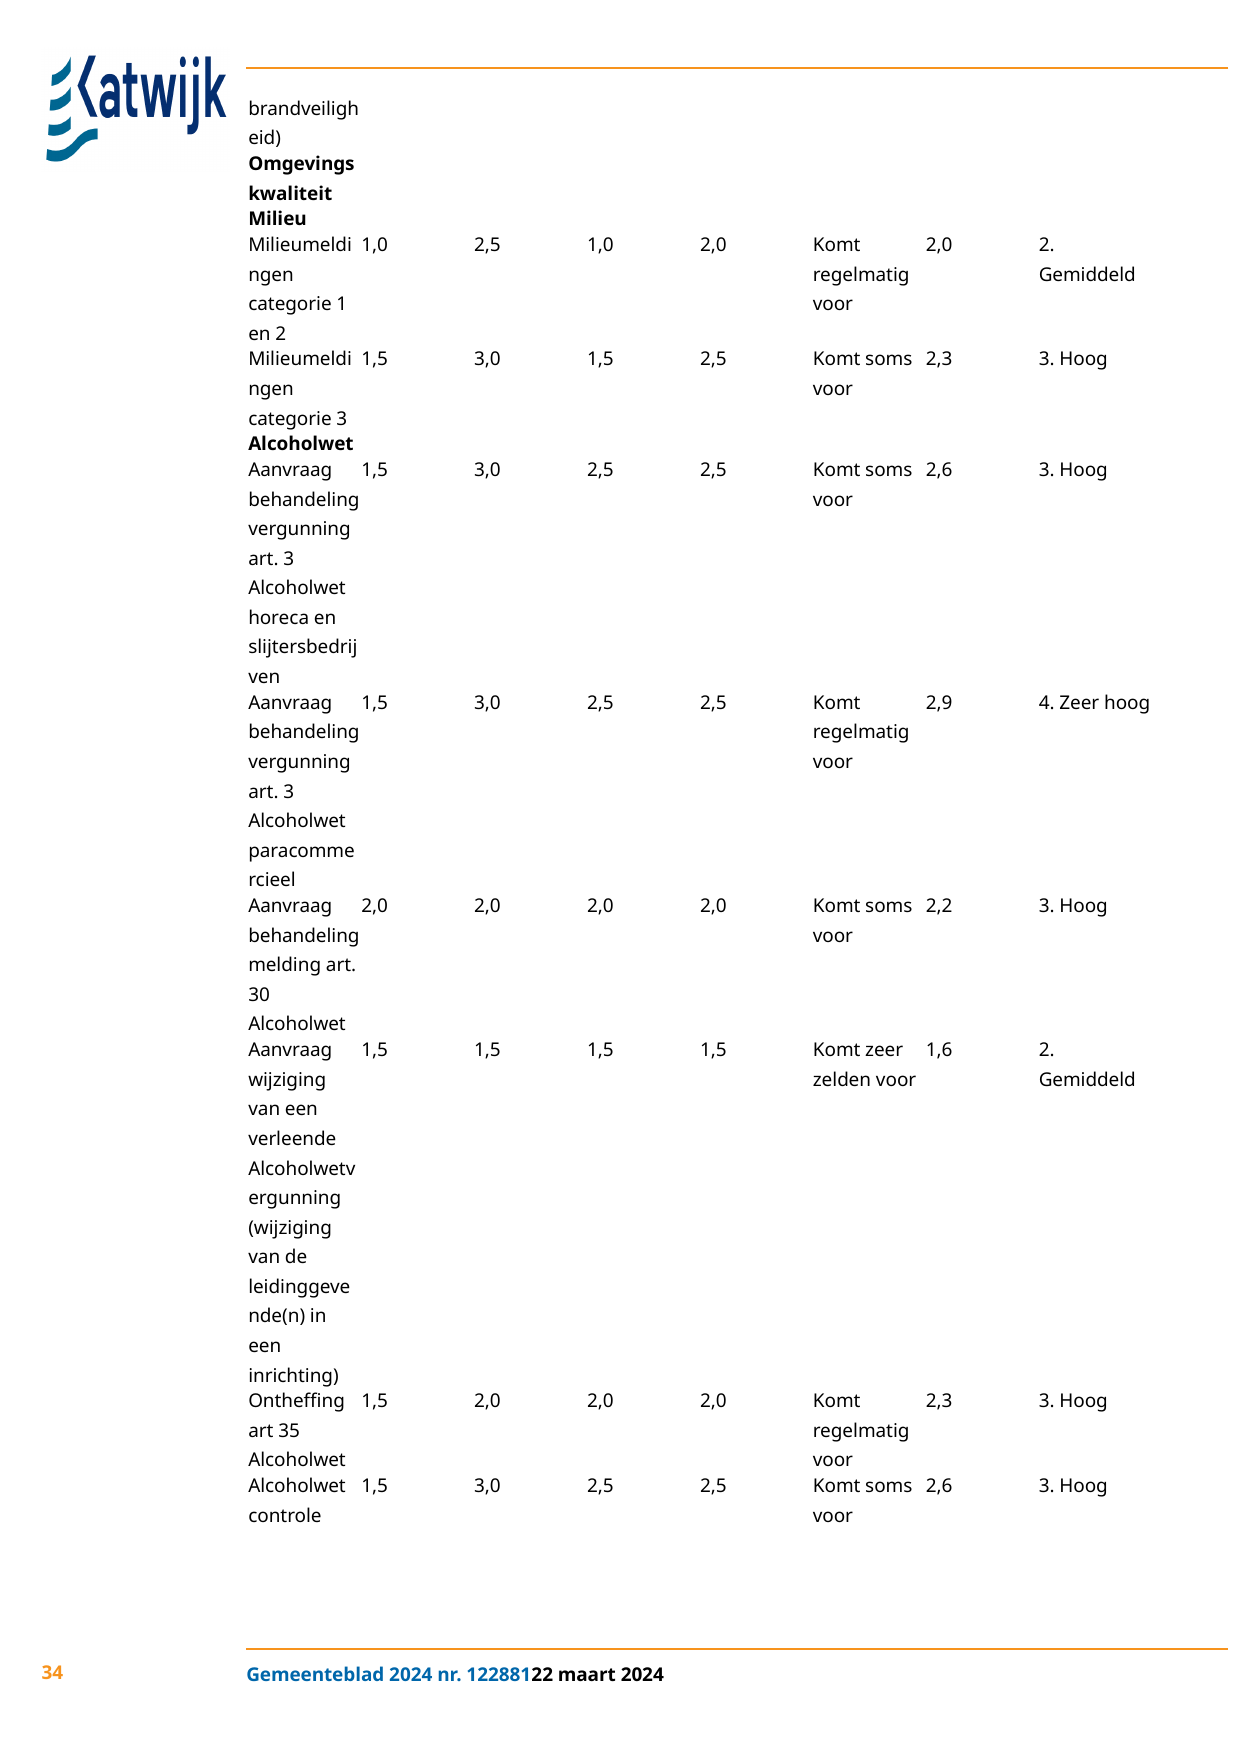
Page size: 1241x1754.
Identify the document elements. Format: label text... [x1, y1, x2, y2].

table_cell [700, 95, 813, 150]
table_cell 1,5 [474, 1036, 587, 1387]
table_cell [926, 205, 1038, 231]
table_cell 2,0 [700, 1388, 813, 1472]
table_cell Milieu [248, 205, 361, 231]
table_cell [587, 431, 700, 456]
table_cell Omgevingskwaliteit [248, 150, 361, 205]
table_cell [700, 150, 813, 205]
table_cell 2,3 [926, 346, 1038, 431]
table_cell 2,6 [926, 1473, 1038, 1528]
table_cell 2. Gemiddeld [1039, 1036, 1152, 1387]
table_cell 3. Hoog [1039, 1388, 1152, 1472]
table_cell [1039, 431, 1152, 456]
table_cell 1,6 [926, 1036, 1038, 1387]
table_cell Aanvraag behandeling vergunning art. 3 Alcoholwet horeca en slijtersbedrijven [248, 456, 361, 689]
table_cell [474, 150, 587, 205]
table_cell 2,0 [587, 892, 700, 1036]
table_cell Komt regelmatig voor [813, 689, 926, 892]
table_cell 2,6 [926, 456, 1038, 689]
table_cell [587, 95, 700, 150]
table_cell Ontheffing art 35 Alcoholwet [248, 1388, 361, 1472]
table_cell 1,0 [361, 231, 474, 346]
table_cell [813, 431, 926, 456]
table_cell 1,5 [361, 456, 474, 689]
table_cell 2,0 [361, 892, 474, 1036]
table_cell [587, 150, 700, 205]
table_cell 1,5 [361, 1388, 474, 1472]
table_cell [926, 95, 1038, 150]
table_cell 3,0 [474, 456, 587, 689]
table_cell [813, 150, 926, 205]
table_cell Komt soms voor [813, 456, 926, 689]
picture [41, 47, 231, 172]
table_cell 1,5 [361, 346, 474, 431]
table_cell [926, 431, 1038, 456]
table_cell 2,0 [474, 1388, 587, 1472]
table_cell 3,0 [474, 689, 587, 892]
table_cell 2,2 [926, 892, 1038, 1036]
table_cell 1,5 [587, 1036, 700, 1387]
table_cell [1039, 150, 1152, 205]
table_cell [813, 205, 926, 231]
table_cell 2,5 [700, 346, 813, 431]
table_cell Komt regelmatig voor [813, 1388, 926, 1472]
table_cell Komt regelmatig voor [813, 231, 926, 346]
table_cell [926, 150, 1038, 205]
table_cell [700, 205, 813, 231]
table_cell 4. Zeer hoog [1039, 689, 1152, 892]
table_cell Aanvraag wijziging van een verleende Alcoholwetvergunning (wijziging van de leidinggevende(n) in een inrichting) [248, 1036, 361, 1387]
table_cell [361, 95, 474, 150]
table_cell 2,0 [700, 231, 813, 346]
table_cell 2,0 [474, 892, 587, 1036]
table_cell Aanvraag behandeling vergunning art. 3 Alcoholwet paracommercieel [248, 689, 361, 892]
table_cell Aanvraag behandeling melding art. 30 Alcoholwet [248, 892, 361, 1036]
table_cell [361, 205, 474, 231]
table_cell Alcoholwet [248, 431, 361, 456]
table_cell 2. Gemiddeld [1039, 231, 1152, 346]
table_cell 2,5 [700, 689, 813, 892]
table_cell Komt zeer zelden voor [813, 1036, 926, 1387]
table_cell [700, 431, 813, 456]
table_cell 3. Hoog [1039, 892, 1152, 1036]
table_cell 1,5 [361, 1473, 474, 1528]
table_cell [474, 95, 587, 150]
table_cell 3. Hoog [1039, 1473, 1152, 1528]
table_cell [587, 205, 700, 231]
table_cell 3. Hoog [1039, 346, 1152, 431]
table_cell [813, 95, 926, 150]
table_cell 1,5 [700, 1036, 813, 1387]
table_cell 2,5 [474, 231, 587, 346]
table_cell 2,5 [587, 1473, 700, 1528]
table_cell [361, 150, 474, 205]
table_cell 2,5 [587, 689, 700, 892]
table_cell 2,0 [926, 231, 1038, 346]
table_cell Alcoholwet controle [248, 1473, 361, 1528]
table_cell [474, 431, 587, 456]
table_cell 2,0 [587, 1388, 700, 1472]
table_cell 1,0 [587, 231, 700, 346]
table_cell 1,5 [361, 1036, 474, 1387]
table_cell 2,5 [587, 456, 700, 689]
table_cell 2,5 [700, 1473, 813, 1528]
table_cell 1,5 [361, 689, 474, 892]
table_cell 1,5 [587, 346, 700, 431]
table_cell [1039, 95, 1152, 150]
table_cell [474, 205, 587, 231]
table_cell 2,5 [700, 456, 813, 689]
table_cell brandveiligheid) [248, 95, 361, 150]
table_cell [1039, 205, 1152, 231]
table_cell 2,0 [700, 892, 813, 1036]
table_cell [361, 431, 474, 456]
table_cell Komt soms voor [813, 892, 926, 1036]
table_cell 3,0 [474, 346, 587, 431]
table_cell 2,9 [926, 689, 1038, 892]
table_cell Milieumeldingen categorie 1 en 2 [248, 231, 361, 346]
table_cell 2,3 [926, 1388, 1038, 1472]
table_cell Komt soms voor [813, 1473, 926, 1528]
table_cell Komt soms voor [813, 346, 926, 431]
table_cell Milieumeldingen categorie 3 [248, 346, 361, 431]
table_cell 3,0 [474, 1473, 587, 1528]
table_cell 3. Hoog [1039, 456, 1152, 689]
